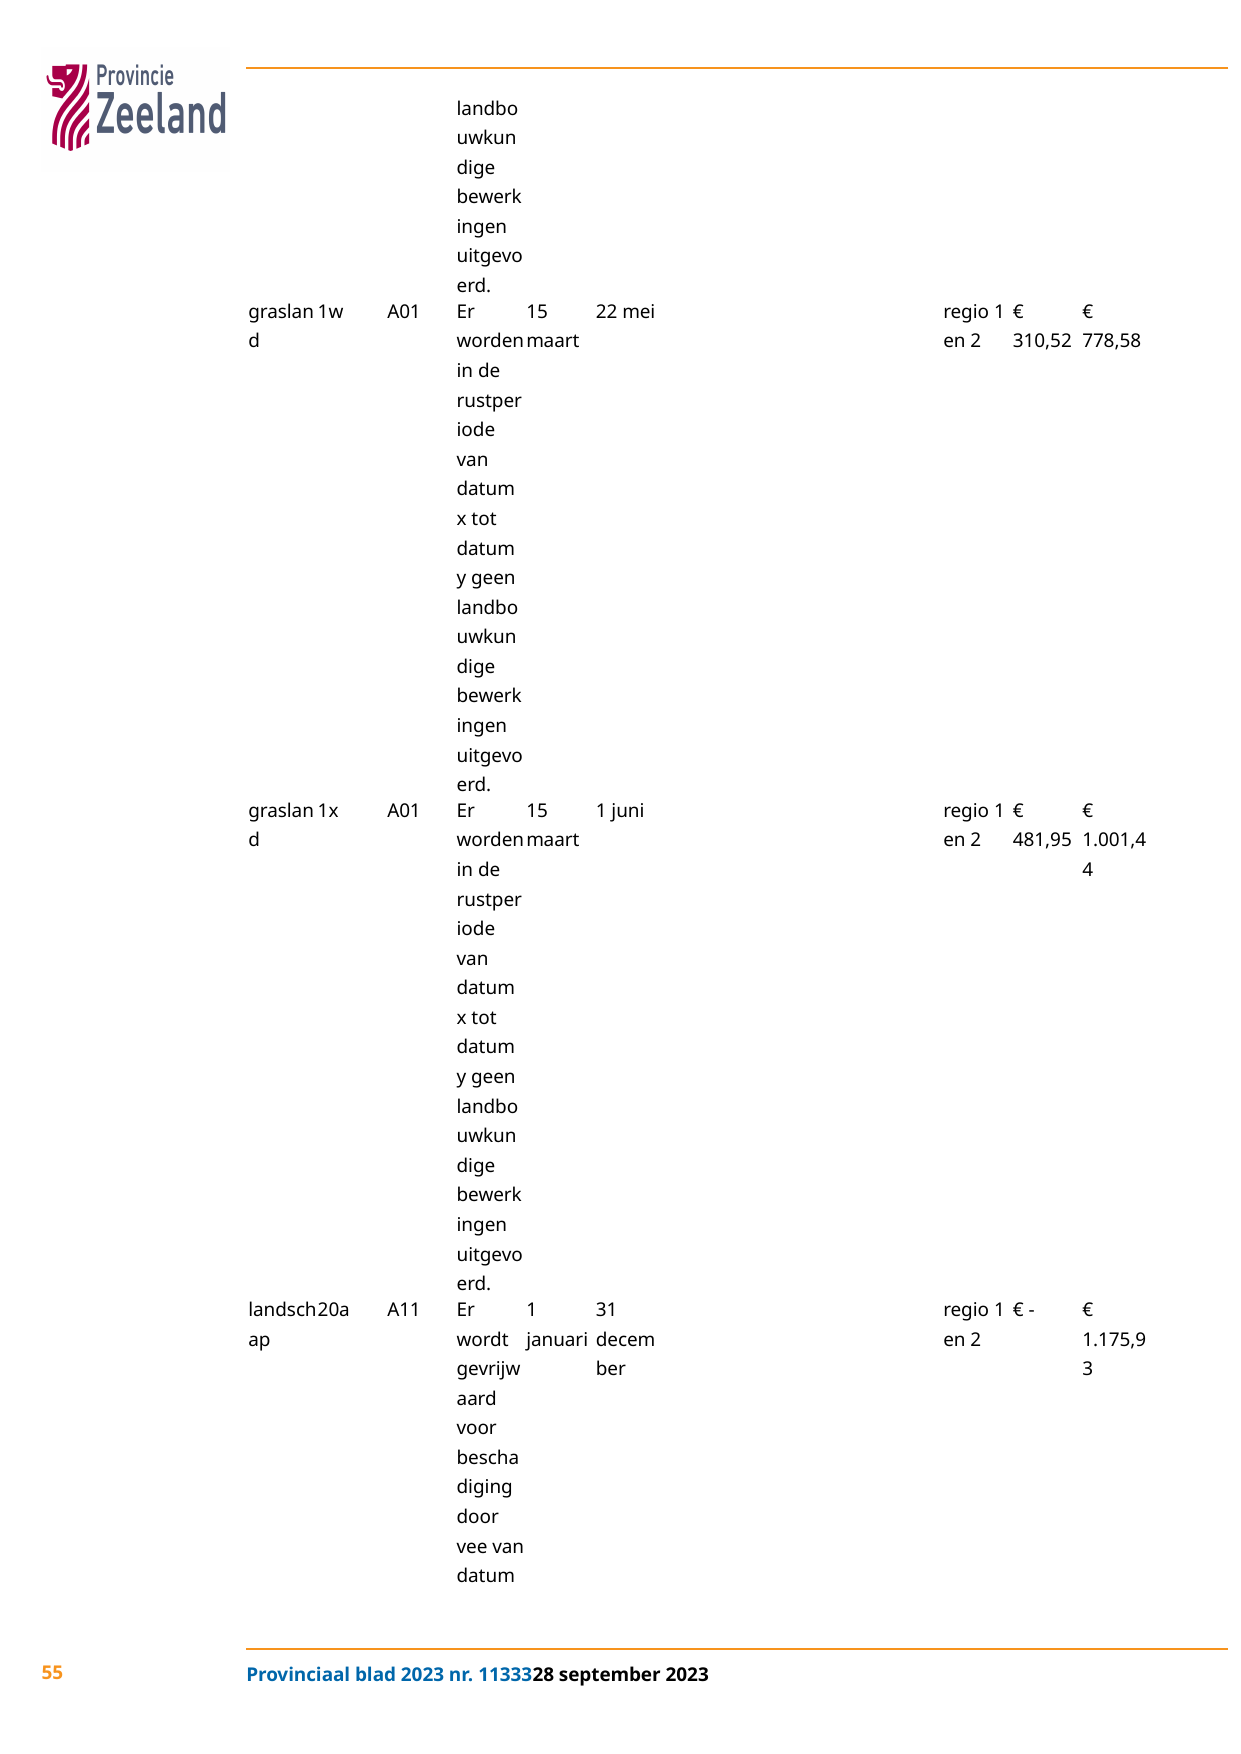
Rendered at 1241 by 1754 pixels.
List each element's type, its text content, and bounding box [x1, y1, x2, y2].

table_cell [735, 95, 804, 298]
table_cell [735, 1296, 804, 1588]
table_cell [804, 1296, 873, 1588]
table_cell [596, 95, 665, 298]
table_cell € 310,52 [1013, 298, 1082, 797]
table_cell [318, 95, 387, 298]
table_cell [804, 95, 873, 298]
table_cell [526, 95, 596, 298]
table_cell [1013, 95, 1082, 298]
table_cell [665, 298, 734, 797]
table_cell € 778,58 [1082, 298, 1152, 797]
table_cell A01 [387, 298, 456, 797]
table_cell grasland [248, 797, 317, 1296]
table_cell landschap [248, 1296, 317, 1588]
table_cell [735, 797, 804, 1296]
table_cell A11 [387, 1296, 456, 1588]
table_cell [665, 95, 734, 298]
table_cell [665, 797, 734, 1296]
table_cell [248, 95, 317, 298]
table_cell [804, 298, 873, 797]
table_cell 1x [318, 797, 387, 1296]
picture [41, 47, 231, 172]
table_cell € 1.001,44 [1082, 797, 1152, 1296]
table_cell landbouwkundige bewerkingen uitgevoerd. [456, 95, 526, 298]
table_cell 1w [318, 298, 387, 797]
table_cell [665, 1296, 734, 1588]
table_cell 1 januari [526, 1296, 596, 1588]
table_cell [387, 95, 456, 298]
table_cell 22 mei [596, 298, 665, 797]
table_cell [874, 1296, 943, 1588]
table_cell [804, 797, 873, 1296]
table_cell [943, 95, 1013, 298]
table_cell [874, 797, 943, 1296]
table_cell 20a [318, 1296, 387, 1588]
table_cell regio 1 en 2 [943, 298, 1013, 797]
table_cell 31 december [596, 1296, 665, 1588]
table_cell Er worden in de rustperiode van datum x tot datum y geen landbouwkundige bewerkingen uitgevoerd. [456, 298, 526, 797]
table_cell regio 1 en 2 [943, 1296, 1013, 1588]
table_cell [1082, 95, 1152, 298]
table_cell grasland [248, 298, 317, 797]
table_cell regio 1 en 2 [943, 797, 1013, 1296]
table_cell [874, 95, 943, 298]
table_cell 15 maart [526, 797, 596, 1296]
table_cell [874, 298, 943, 797]
table_cell [735, 298, 804, 797]
table_cell 15 maart [526, 298, 596, 797]
table_cell A01 [387, 797, 456, 1296]
table_cell € - [1013, 1296, 1082, 1588]
table_cell 1 juni [596, 797, 665, 1296]
table_cell € 481,95 [1013, 797, 1082, 1296]
table_cell Er worden in de rustperiode van datum x tot datum y geen landbouwkundige bewerkingen uitgevoerd. [456, 797, 526, 1296]
table_cell € 1.175,93 [1082, 1296, 1152, 1588]
table_cell Er wordt gevrijwaard voor beschadiging door vee van datum [456, 1296, 526, 1588]
